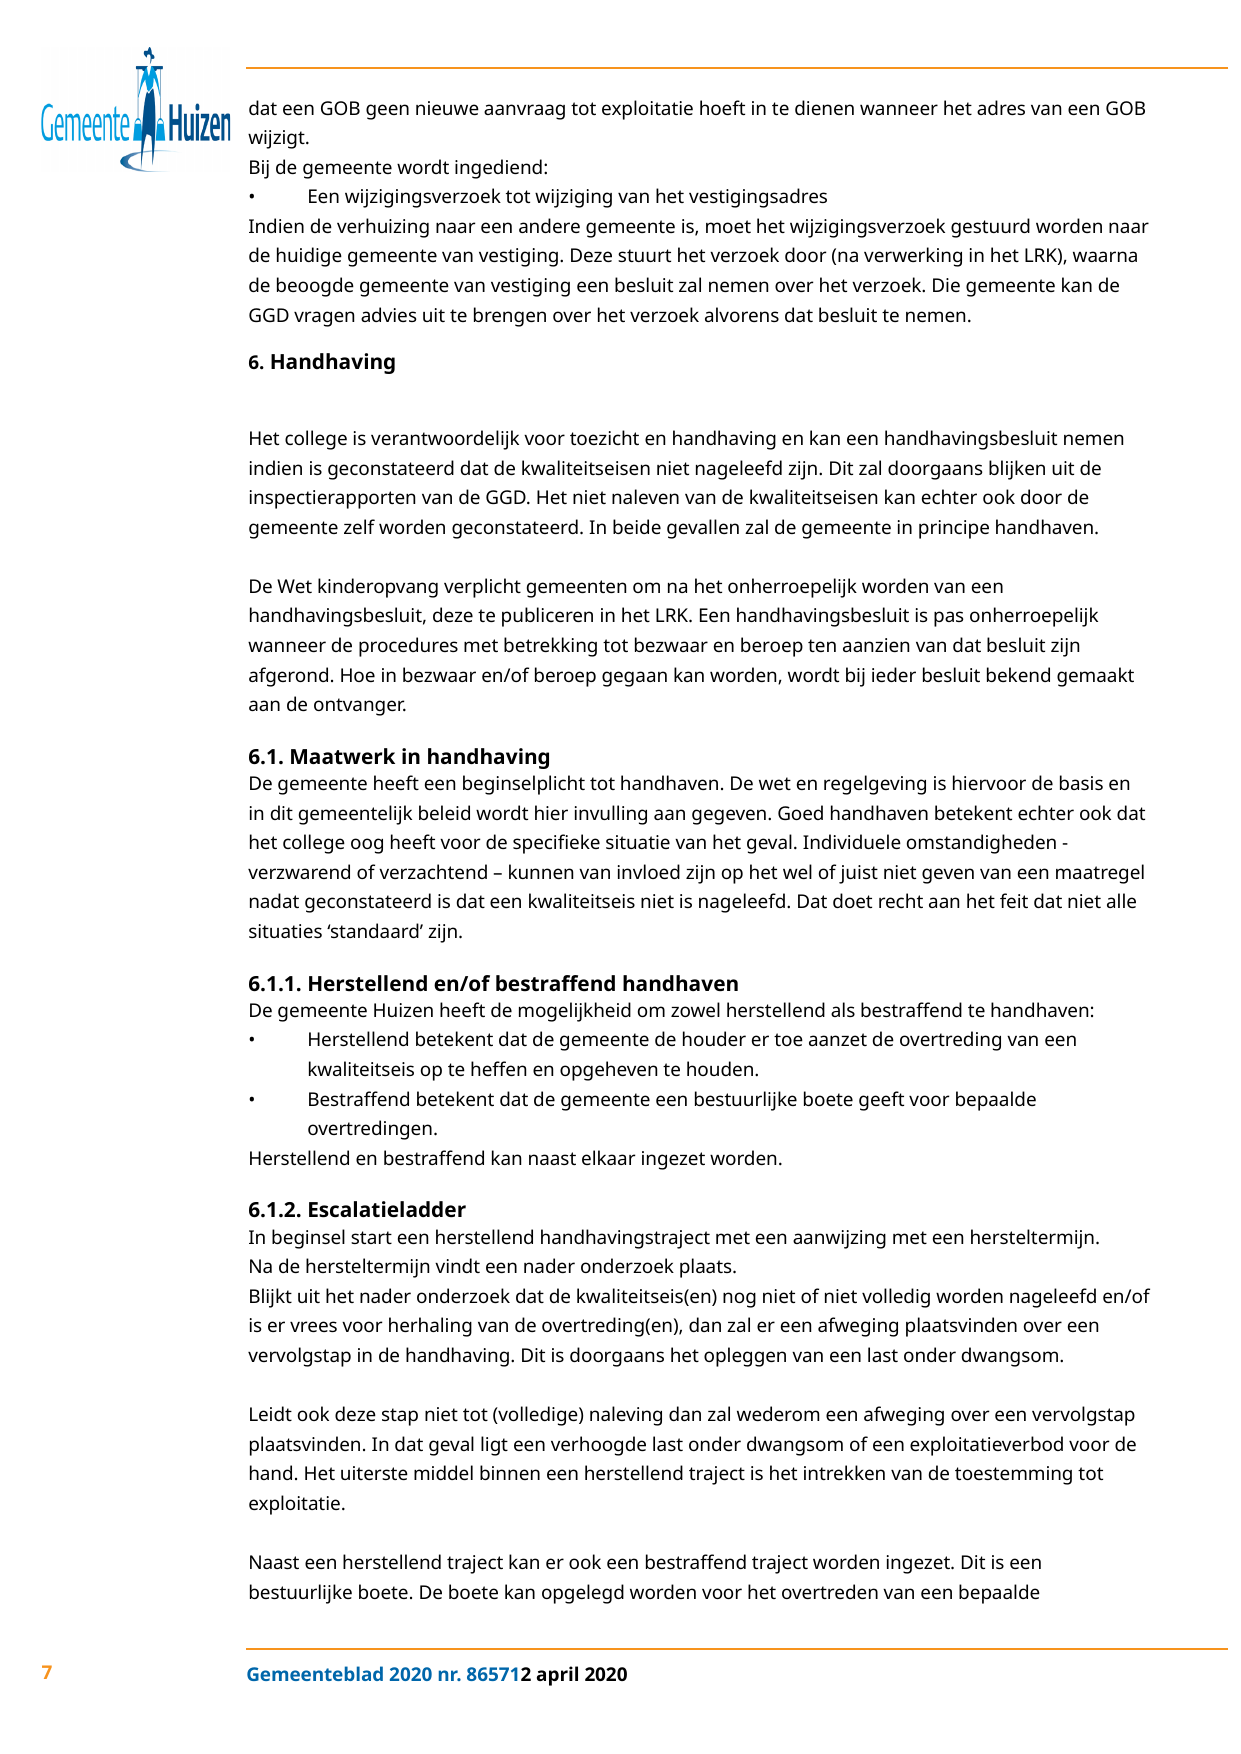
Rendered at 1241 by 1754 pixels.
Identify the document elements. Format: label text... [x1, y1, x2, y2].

text Herstellend en bestraffend kan naast elkaar ingezet worden. [248, 1145, 1152, 1171]
text De gemeente Huizen heeft de mogelijkheid om zowel herstellend als bestraffend te handhaven: [248, 997, 1152, 1023]
text Bij de gemeente wordt ingediend: [248, 154, 1152, 180]
text Blijkt uit het nader onderzoek dat de kwaliteitseis(en) nog niet of niet volledig worden nageleefd en/of is er vrees voor herhaling van de overtreding(en), dan zal er een afweging plaatsvinden over een vervolgstap in de handhaving. Dit is doorgaans het opleggen van een last onder dwangsom. [248, 1283, 1152, 1368]
text De gemeente heeft een beginselplicht tot handhaven. De wet en regelgeving is hiervoor de basis en in dit gemeentelijk beleid wordt hier invulling aan gegeven. Goed handhaven betekent echter ook dat het college oog heeft voor de specifieke situatie van het geval. Individuele omstandigheden - verzwarend of verzachtend – kunnen van invloed zijn op het wel of juist niet geven van een maatregel nadat geconstateerd is dat een kwaliteitseis niet is nageleefd. Dat doet recht aan het feit dat niet alle situaties ‘standaard’ zijn. [248, 770, 1152, 944]
list Een wijzigingsverzoek tot wijziging van het vestigingsadres [248, 183, 1152, 209]
text Leidt ook deze stap niet tot (volledige) naleving dan zal wederom een afweging over een vervolgstap plaatsvinden. In dat geval ligt een verhoogde last onder dwangsom of een exploitatieverbod voor de hand. Het uiterste middel binnen een herstellend traject is het intrekken van de toestemming tot exploitatie. [248, 1401, 1152, 1516]
list Bestraffend betekent dat de gemeente een bestuurlijke boete geeft voor bepaalde overtredingen. [248, 1086, 1152, 1141]
text 6. Handhaving [248, 347, 1152, 376]
text Naast een herstellend traject kan er ook een bestraffend traject worden ingezet. Dit is een bestuurlijke boete. De boete kan opgelegd worden voor het overtreden van een bepaalde [248, 1549, 1152, 1604]
text De Wet kinderopvang verplicht gemeenten om na het onherroepelijk worden van een handhavingsbesluit, deze te publiceren in het LRK. Een handhavingsbesluit is pas onherroepelijk wanneer de procedures met betrekking tot bezwaar en beroep ten aanzien van dat besluit zijn afgerond. Hoe in bezwaar en/of beroep gegaan kan worden, wordt bij ieder besluit bekend gemaakt aan de ontvanger. [248, 573, 1152, 717]
text Indien de verhuizing naar een andere gemeente is, moet het wijzigingsverzoek gestuurd worden naar de huidige gemeente van vestiging. Deze stuurt het verzoek door (na verwerking in het LRK), waarna de beoogde gemeente van vestiging een besluit zal nemen over het verzoek. Die gemeente kan de GGD vragen advies uit te brengen over het verzoek alvorens dat besluit te nemen. [248, 213, 1152, 328]
picture [41, 47, 231, 172]
text Na de hersteltermijn vindt een nader onderzoek plaats. [248, 1253, 1152, 1279]
text 6.1.1. Herstellend en/of bestraffend handhaven [248, 969, 1152, 997]
text dat een GOB geen nieuwe aanvraag tot exploitatie hoeft in te dienen wanneer het adres van een GOB wijzigt. [248, 95, 1152, 150]
text In beginsel start een herstellend handhavingstraject met een aanwijzing met een hersteltermijn. [248, 1224, 1152, 1249]
list Herstellend betekent dat de gemeente de houder er toe aanzet de overtreding van een kwaliteitseis op te heffen en opgeheven te houden. [248, 1027, 1152, 1082]
text 6.1.2. Escalatieladder [248, 1195, 1152, 1224]
text Het college is verantwoordelijk voor toezicht en handhaving en kan een handhavingsbesluit nemen indien is geconstateerd dat de kwaliteitseisen niet nageleefd zijn. Dit zal doorgaans blijken uit de inspectierapporten van de GGD. Het niet naleven van de kwaliteitseisen kan echter ook door de gemeente zelf worden geconstateerd. In beide gevallen zal de gemeente in principe handhaven. [248, 425, 1152, 540]
text 6.1. Maatwerk in handhaving [248, 742, 1152, 770]
